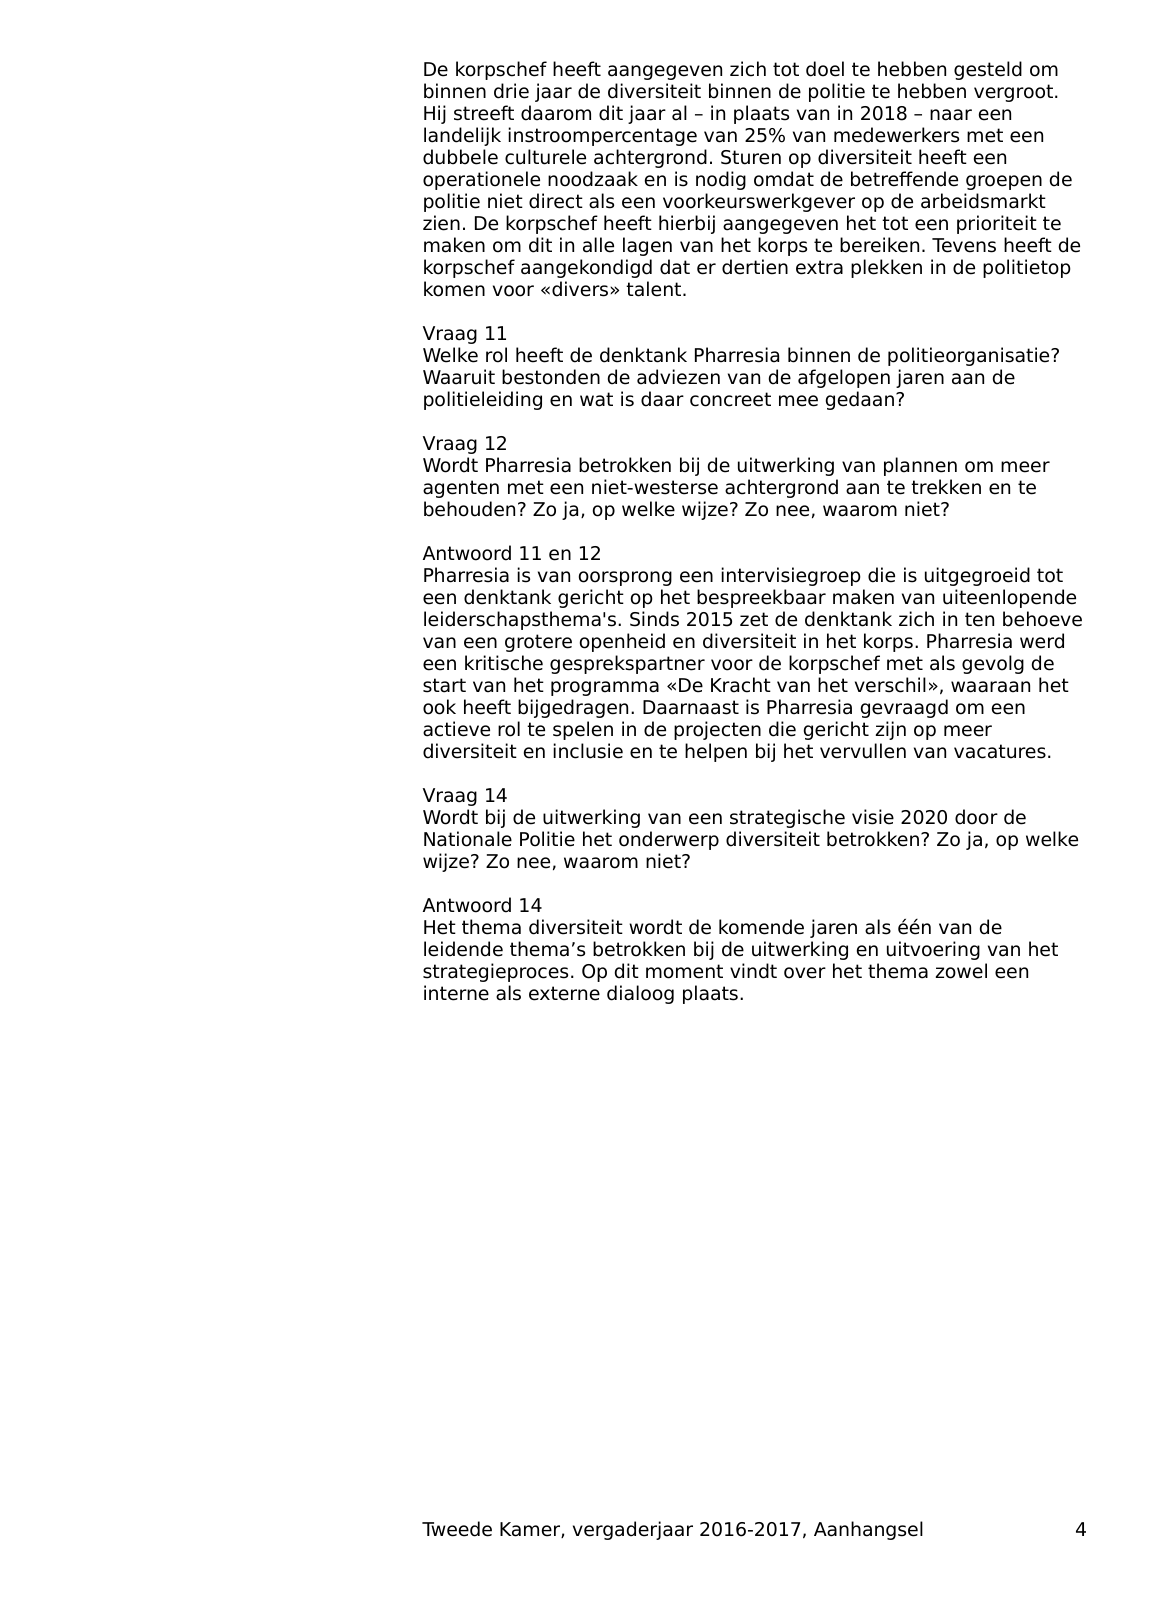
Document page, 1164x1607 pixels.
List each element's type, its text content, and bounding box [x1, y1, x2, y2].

text Vraag 11 [422, 323, 1087, 345]
text Vraag 14 [422, 785, 1087, 807]
text Wordt bij de uitwerking van een strategische visie 2020 door de Nationale Politie het onderwerp diversiteit betrokken? Zo ja, op welke wijze? Zo nee, waarom niet? [422, 807, 1087, 873]
text Welke rol heeft de denktank Pharresia binnen de politieorganisatie? Waaruit bestonden de adviezen van de afgelopen jaren aan de politieleiding en wat is daar concreet mee gedaan? [422, 345, 1087, 411]
text Wordt Pharresia betrokken bij de uitwerking van plannen om meer agenten met een niet-westerse achtergrond aan te trekken en te behouden? Zo ja, op welke wijze? Zo nee, waarom niet? [422, 455, 1087, 521]
text Pharresia is van oorsprong een intervisiegroep die is uitgegroeid tot een denktank gericht op het bespreekbaar maken van uiteenlopende leiderschapsthema's. Sinds 2015 zet de denktank zich in ten behoeve van een grotere openheid en diversiteit in het korps. Pharresia werd een kritische gesprekspartner voor de korpschef met als gevolg de start van het programma «De Kracht van het verschil», waaraan het ook heeft bijgedragen. Daarnaast is Pharresia gevraagd om een actieve rol te spelen in de projecten die gericht zijn op meer diversiteit en inclusie en te helpen bij het vervullen van vacatures. [422, 565, 1087, 763]
text De korpschef heeft aangegeven zich tot doel te hebben gesteld om binnen drie jaar de diversiteit binnen de politie te hebben vergroot. Hij streeft daarom dit jaar al – in plaats van in 2018 – naar een landelijk instroompercentage van 25% van medewerkers met een dubbele culturele achtergrond. Sturen op diversiteit heeft een operationele noodzaak en is nodig omdat de betreffende groepen de politie niet direct als een voorkeurswerkgever op de arbeidsmarkt zien. De korpschef heeft hierbij aangegeven het tot een prioriteit te maken om dit in alle lagen van het korps te bereiken. Tevens heeft de korpschef aangekondigd dat er dertien extra plekken in de politietop komen voor «divers» talent. [422, 59, 1087, 301]
text Het thema diversiteit wordt de komende jaren als één van de leidende thema’s betrokken bij de uitwerking en uitvoering van het strategieproces. Op dit moment vindt over het thema zowel een interne als externe dialoog plaats. [422, 917, 1087, 1005]
text Antwoord 14 [422, 895, 1087, 917]
text Antwoord 11 en 12 [422, 543, 1087, 565]
text Vraag 12 [422, 433, 1087, 455]
